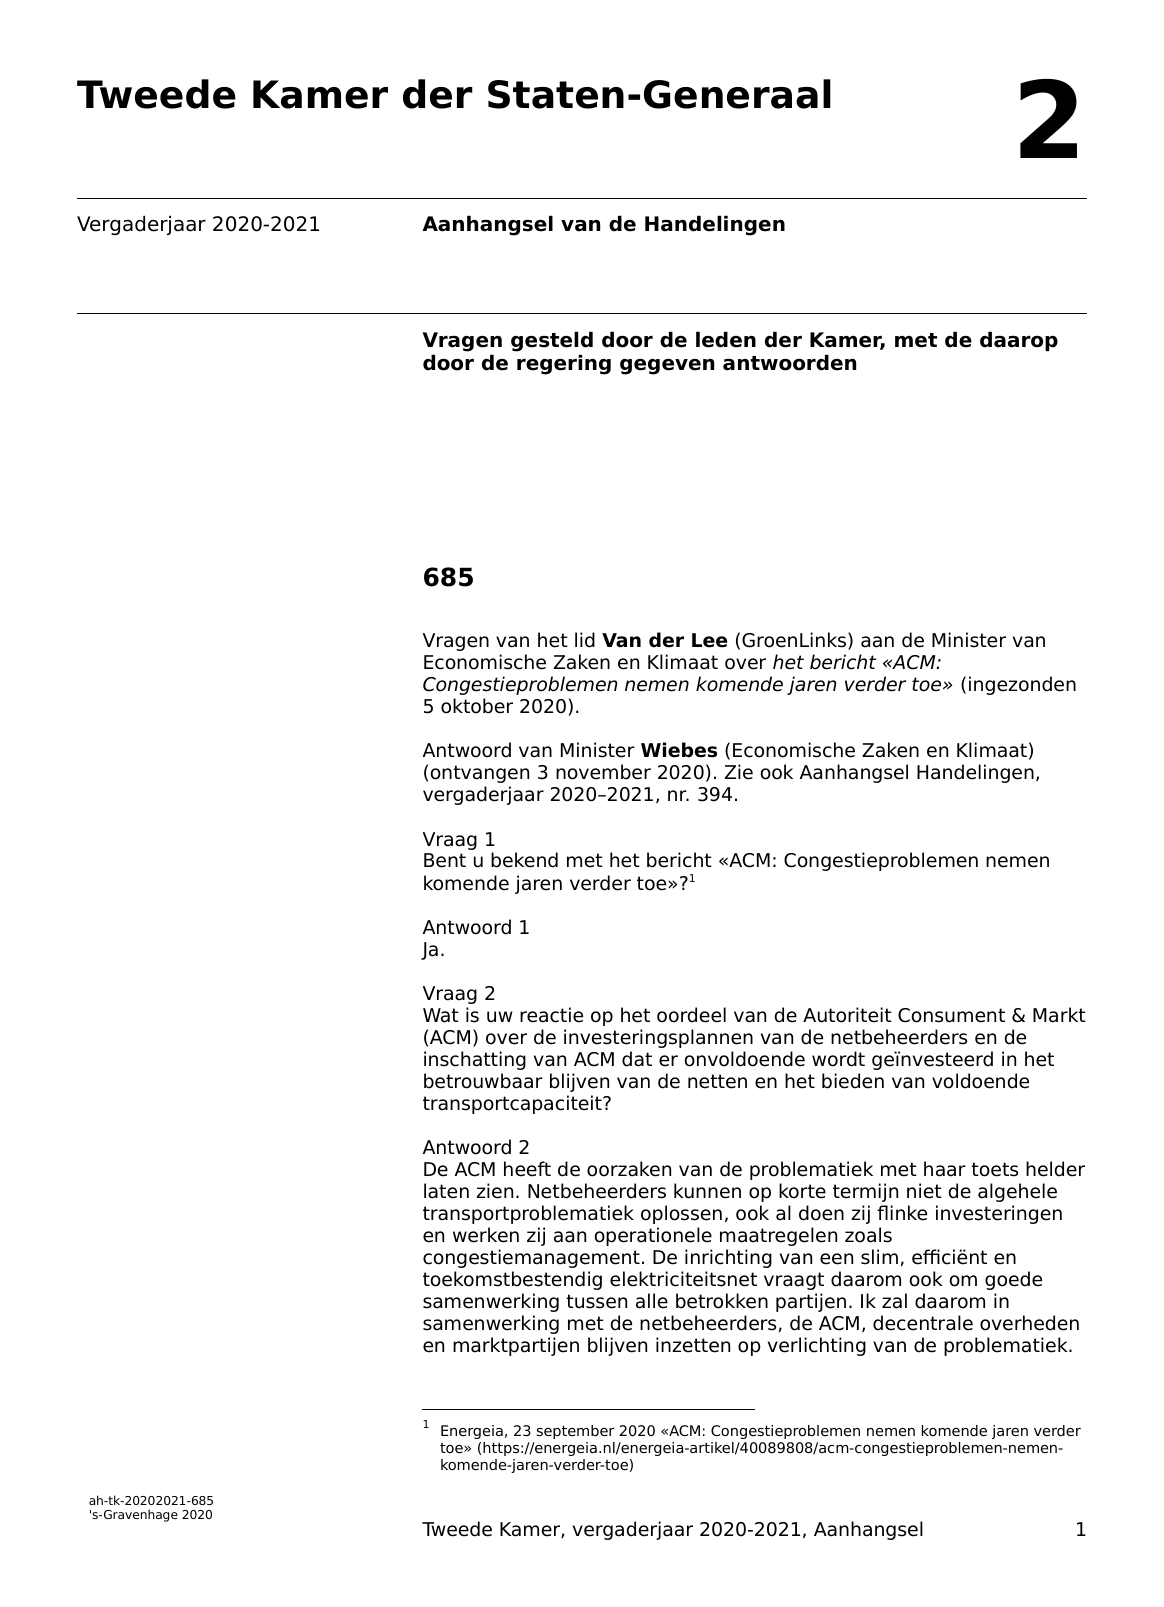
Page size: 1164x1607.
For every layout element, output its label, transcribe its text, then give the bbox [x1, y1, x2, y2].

table_cell Vragen gesteld door de leden der Kamer, met de daarop door de regering gegeven antwoorden [422, 314, 1087, 375]
text Antwoord 2 [422, 1137, 1087, 1159]
text Antwoord van Minister Wiebes (Economische Zaken en Klimaat) (ontvangen 3 november 2020). Zie ook Aanhangsel Handelingen, vergaderjaar 2020–2021, nr. 394. [422, 740, 1087, 806]
text Vragen van het lid Van der Lee (GroenLinks) aan de Minister van Economische Zaken en Klimaat over het bericht «ACM: Congestieproblemen nemen komende jaren verder toe» (ingezonden 5 oktober 2020). [422, 630, 1087, 718]
text Antwoord 1 [422, 917, 1087, 938]
text Bent u bekend met het bericht «ACM: Congestieproblemen nemen komende jaren verder toe»? [422, 850, 1087, 894]
text 's-Gravenhage 2020 [88, 1508, 323, 1522]
table_header Tweede Kamer der Staten-Generaal [77, 59, 886, 198]
text Vraag 1 [422, 828, 1087, 850]
text Energeia, 23 september 2020 «ACM: Congestieproblemen nemen komende jaren verder toe» (https://energeia.nl/energeia-artikel/40089808/acm-congestieproblemen-nemen-komende-jaren-verder-toe) [422, 1418, 1087, 1474]
table_cell [77, 314, 422, 375]
text ah-tk-20202021-685 [88, 1494, 323, 1508]
table_cell Vergaderjaar 2020-2021 [77, 199, 422, 313]
text 685 [422, 563, 1087, 592]
table_cell Aanhangsel van de Handelingen [422, 199, 1087, 313]
text De ACM heeft de oorzaken van de problematiek met haar toets helder laten zien. Netbeheerders kunnen op korte termijn niet de algehele transportproblematiek oplossen, ook al doen zij flinke investeringen en werken zij aan operationele maatregelen zoals congestiemanagement. De inrichting van een slim, efficiënt en toekomstbestendig elektriciteitsnet vraagt daarom ook om goede samenwerking tussen alle betrokken partijen. Ik zal daarom in samenwerking met de netbeheerders, de ACM, decentrale overheden en marktpartijen blijven inzetten op verlichting van de problematiek. [422, 1159, 1087, 1357]
table_header 2 [886, 59, 1087, 198]
text Ja. [422, 938, 1087, 961]
text Wat is uw reactie op het oordeel van de Autoriteit Consument & Markt (ACM) over de investeringsplannen van de netbeheerders en de inschatting van ACM dat er onvoldoende wordt geïnvesteerd in het betrouwbaar blijven van de netten en het bieden van voldoende transportcapaciteit? [422, 1005, 1087, 1114]
text Vraag 2 [422, 983, 1087, 1005]
